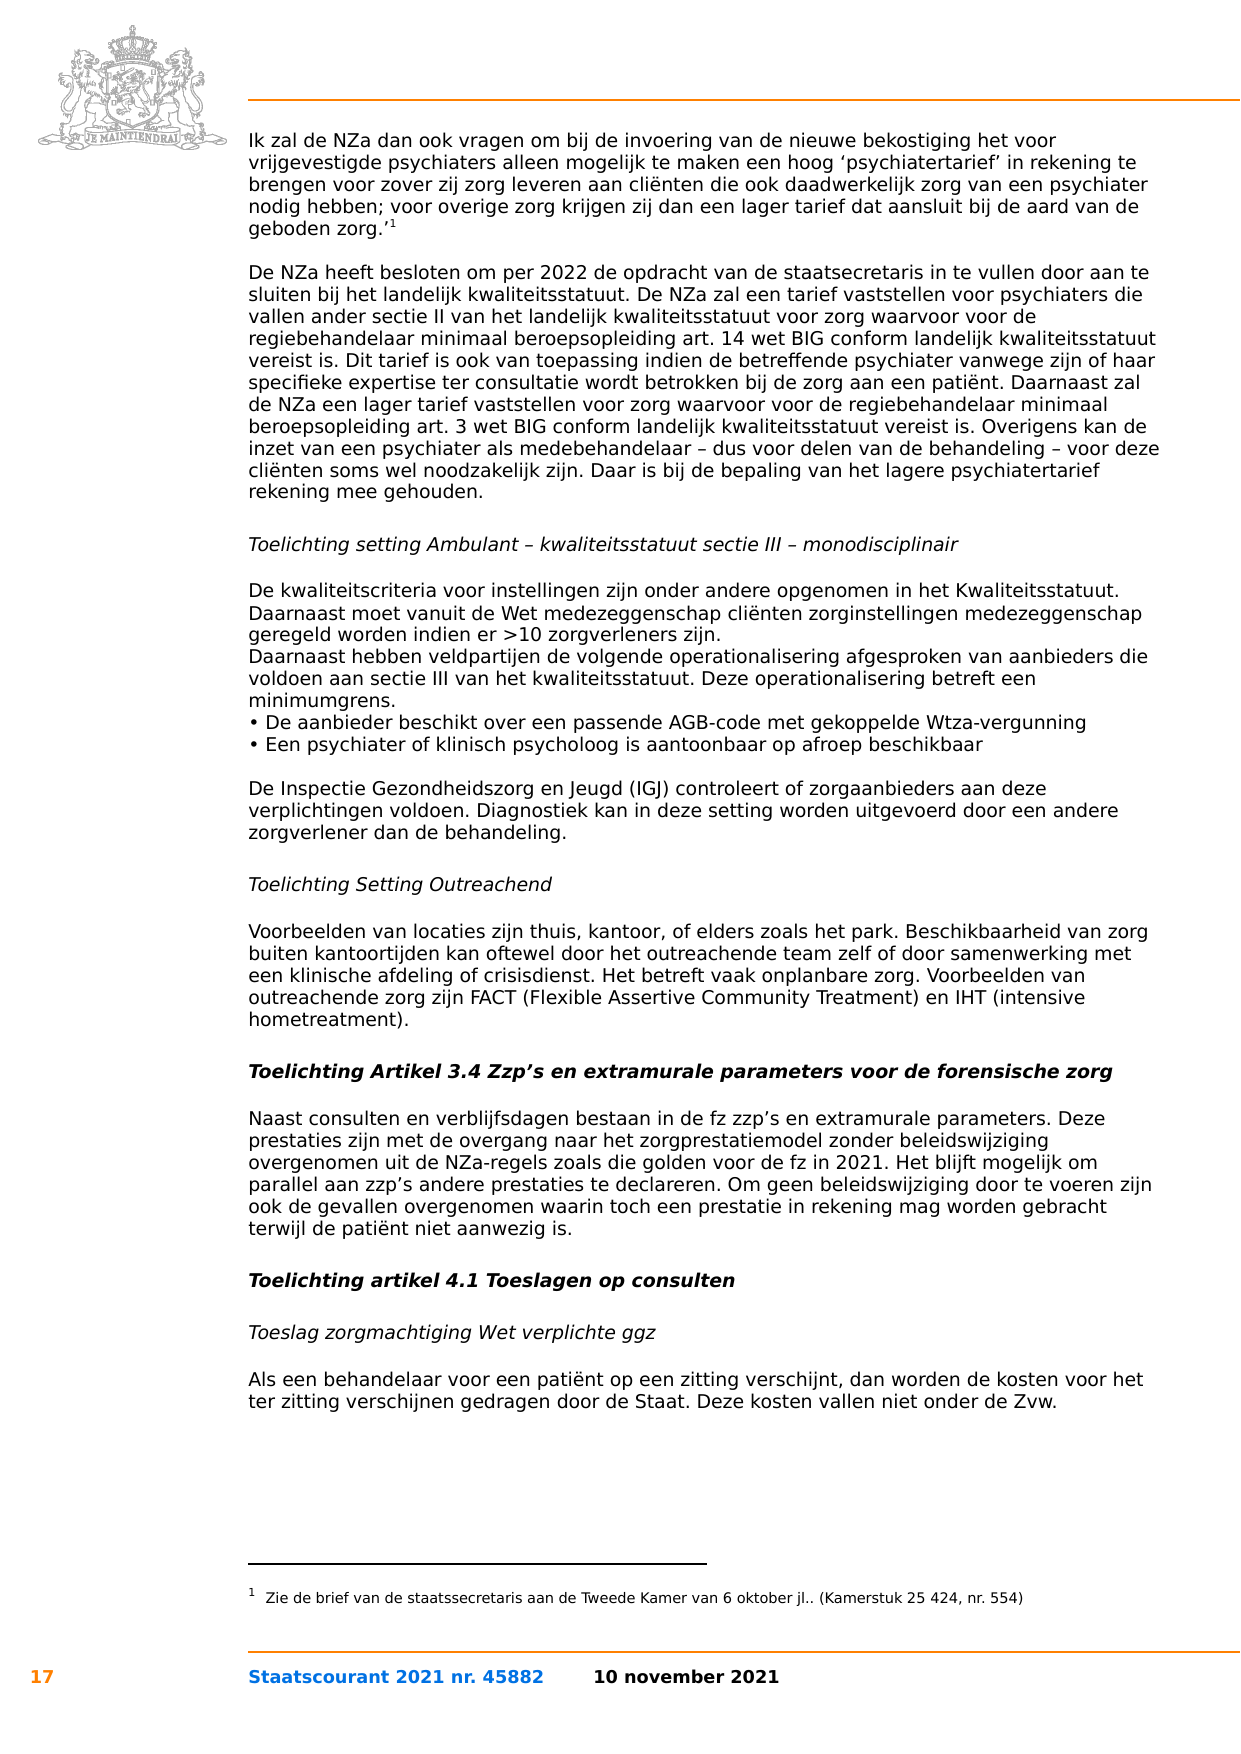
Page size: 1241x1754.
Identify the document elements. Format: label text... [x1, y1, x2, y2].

text • De aanbieder beschikt over een passende AGB-code met gekoppelde Wtza-vergunning [248, 712, 1163, 734]
subtitle Toelichting artikel 4.1 Toeslagen op consulten [248, 1270, 1163, 1292]
text Voorbeelden van locaties zijn thuis, kantoor, of elders zoals het park. Beschikbaarheid van zorg buiten kantoortijden kan oftewel door het outreachende team zelf of door samenwerking met een klinische afdeling of crisisdienst. Het betreft vaak onplanbare zorg. Voorbeelden van outreachende zorg zijn FACT (Flexible Assertive Community Treatment) en IHT (intensive hometreatment). [248, 921, 1163, 1031]
text De NZa heeft besloten om per 2022 de opdracht van de staatsecretaris in te vullen door aan te sluiten bij het landelijk kwaliteitsstatuut. De NZa zal een tarief vaststellen voor psychiaters die vallen ander sectie II van het landelijk kwaliteitsstatuut voor zorg waarvoor voor de regiebehandelaar minimaal beroepsopleiding art. 14 wet BIG conform landelijk kwaliteitsstatuut vereist is. Dit tarief is ook van toepassing indien de betreffende psychiater vanwege zijn of haar specifieke expertise ter consultatie wordt betrokken bij de zorg aan een patiënt. Daarnaast zal de NZa een lager tarief vaststellen voor zorg waarvoor voor de regiebehandelaar minimaal beroepsopleiding art. 3 wet BIG conform landelijk kwaliteitsstatuut vereist is. Overigens kan de inzet van een psychiater als medebehandelaar – dus voor delen van de behandeling – voor deze cliënten soms wel noodzakelijk zijn. Daar is bij de bepaling van het lagere psychiatertarief rekening mee gehouden. [248, 262, 1163, 503]
subtitle Toelichting Setting Outreachend [248, 874, 1163, 896]
text Naast consulten en verblijfsdagen bestaan in de fz zzp’s en extramurale parameters. Deze prestaties zijn met de overgang naar het zorgprestatiemodel zonder beleidswijziging overgenomen uit de NZa-regels zoals die golden voor de fz in 2021. Het blijft mogelijk om parallel aan zzp’s andere prestaties te declareren. Om geen beleidswijziging door te voeren zijn ook de gevallen overgenomen waarin toch een prestatie in rekening mag worden gebracht terwijl de patiënt niet aanwezig is. [248, 1108, 1163, 1240]
text Als een behandelaar voor een patiënt op een zitting verschijnt, dan worden de kosten voor het ter zitting verschijnen gedragen door de Staat. Deze kosten vallen niet onder de Zvw. [248, 1369, 1163, 1413]
text Ik zal de NZa dan ook vragen om bij de invoering van de nieuwe bekostiging het voor vrijgevestigde psychiaters alleen mogelijk te maken een hoog ‘psychiatertarief’ in rekening te brengen voor zover zij zorg leveren aan cliënten die ook daadwerkelijk zorg van een psychiater nodig hebben; voor overige zorg krijgen zij dan een lager tarief dat aansluit bij de aard van de geboden zorg.’ [248, 130, 1163, 240]
text • Een psychiater of klinisch psycholoog is aantoonbaar op afroep beschikbaar [248, 734, 1163, 756]
text Daarnaast moet vanuit de Wet medezeggenschap cliënten zorginstellingen medezeggenschap geregeld worden indien er >10 zorgverleners zijn. [248, 602, 1163, 646]
text De Inspectie Gezondheidszorg en Jeugd (IGJ) controleert of zorgaanbieders aan deze verplichtingen voldoen. Diagnostiek kan in deze setting worden uitgevoerd door een andere zorgverlener dan de behandeling. [248, 778, 1163, 844]
subtitle Toeslag zorgmachtiging Wet verplichte ggz [248, 1322, 1163, 1344]
picture [38, 25, 227, 150]
text Daarnaast hebben veldpartijen de volgende operationalisering afgesproken van aanbieders die voldoen aan sectie III van het kwaliteitsstatuut. Deze operationalisering betreft een minimumgrens. [248, 646, 1163, 712]
subtitle Toelichting setting Ambulant – kwaliteitsstatuut sectie III – monodisciplinair [248, 533, 1163, 555]
subtitle Toelichting Artikel 3.4 Zzp’s en extramurale parameters voor de forensische zorg [248, 1061, 1163, 1083]
text De kwaliteitscriteria voor instellingen zijn onder andere opgenomen in het Kwaliteitsstatuut. [248, 580, 1163, 602]
text Zie de brief van de staatssecretaris aan de Tweede Kamer van 6 oktober jl.. (Kamerstuk 25 424, nr. 554) [248, 1586, 1163, 1608]
